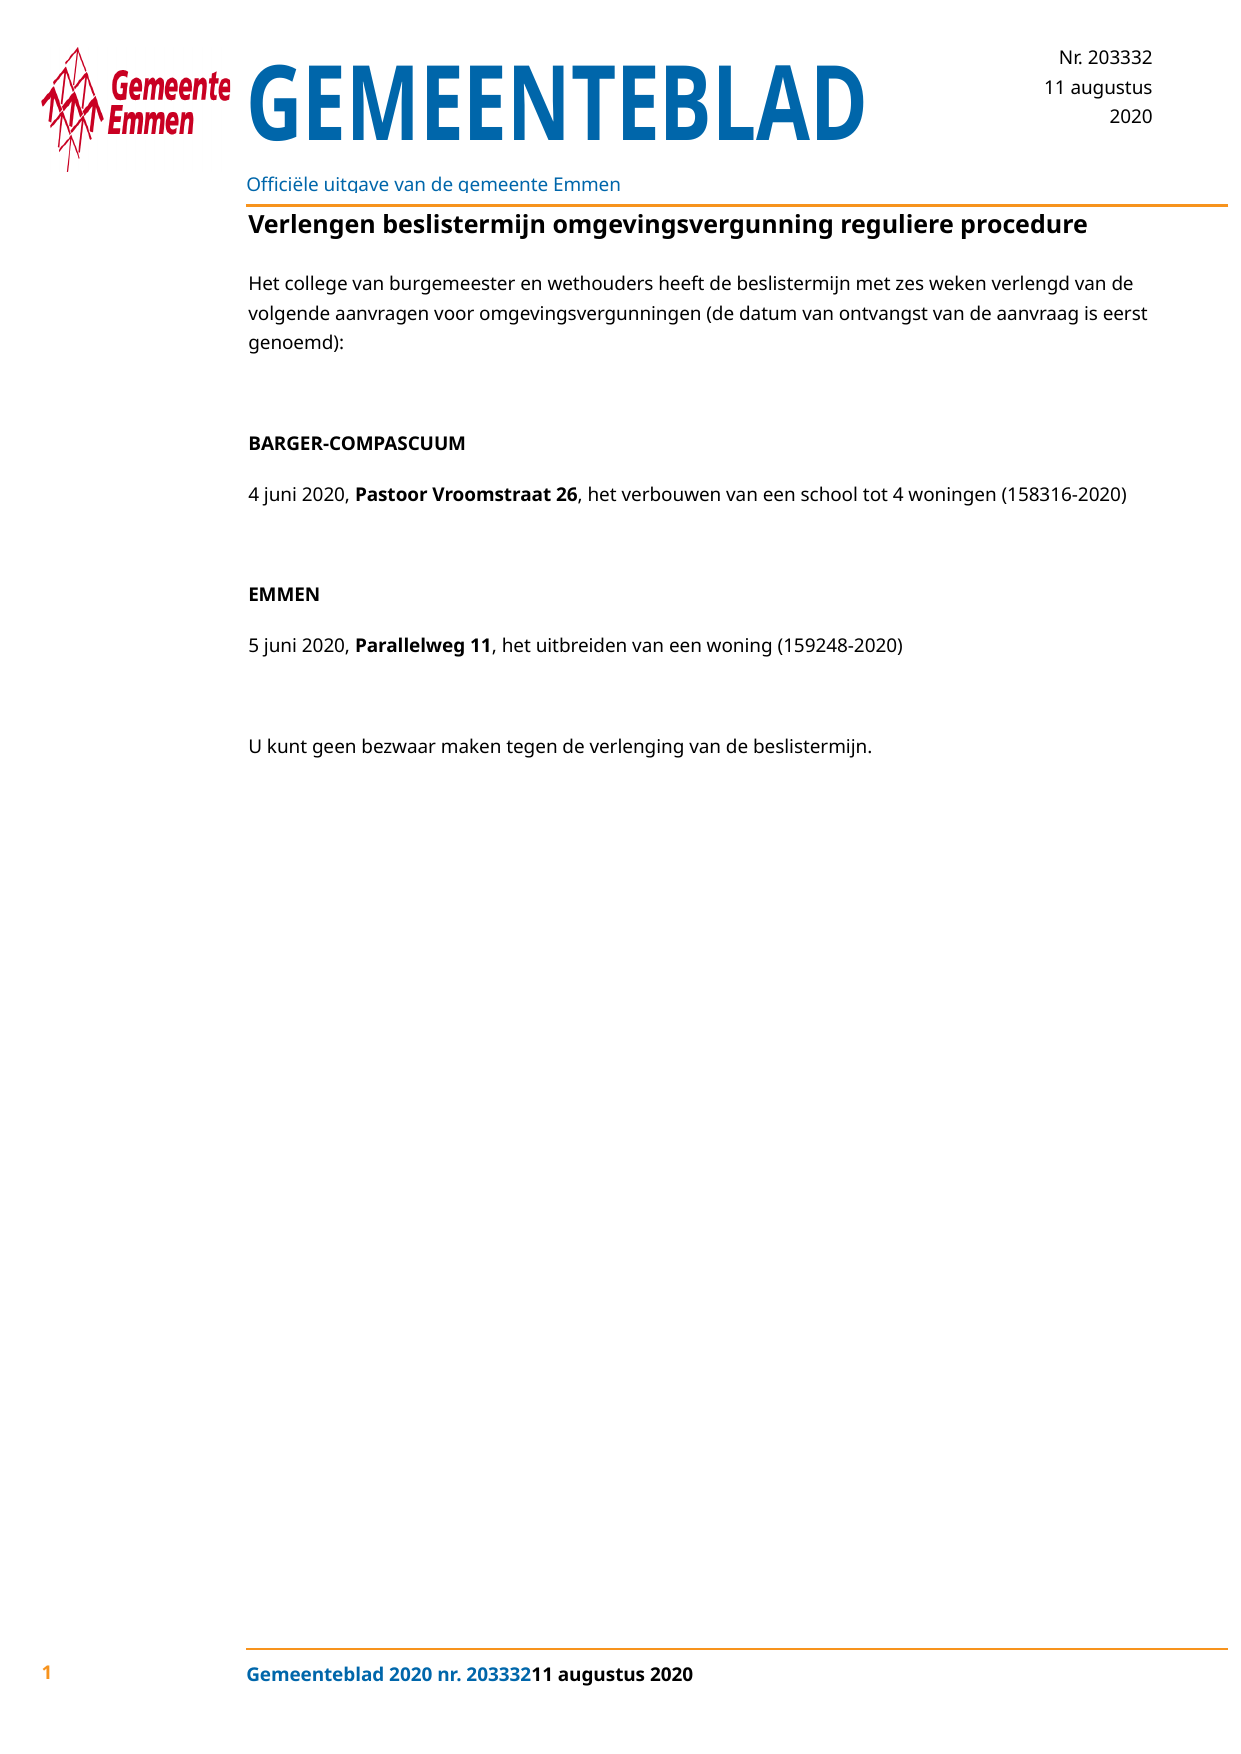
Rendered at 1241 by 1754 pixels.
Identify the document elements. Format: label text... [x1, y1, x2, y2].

text U kunt geen bezwaar maken tegen de verlenging van de beslistermijn. [248, 733, 1152, 758]
text Verlengen beslistermijn omgevingsvergunning reguliere procedure [248, 207, 1152, 241]
text BARGER-COMPASCUUM [248, 430, 1152, 456]
text Het college van burgemeester en wethouders heeft de beslistermijn met zes weken verlengd van de volgende aanvragen voor omgevingsvergunningen (de datum van ontvangst van de aanvraag is eerst genoemd): [248, 270, 1152, 355]
text 4 juni 2020, Pastoor Vroomstraat 26, het verbouwen van een school tot 4 woningen (158316-2020) [248, 481, 1152, 506]
picture [41, 47, 231, 172]
text EMMEN [248, 582, 1152, 607]
text 5 juni 2020, Parallelweg 11, het uitbreiden van een woning (159248-2020) [248, 632, 1152, 658]
